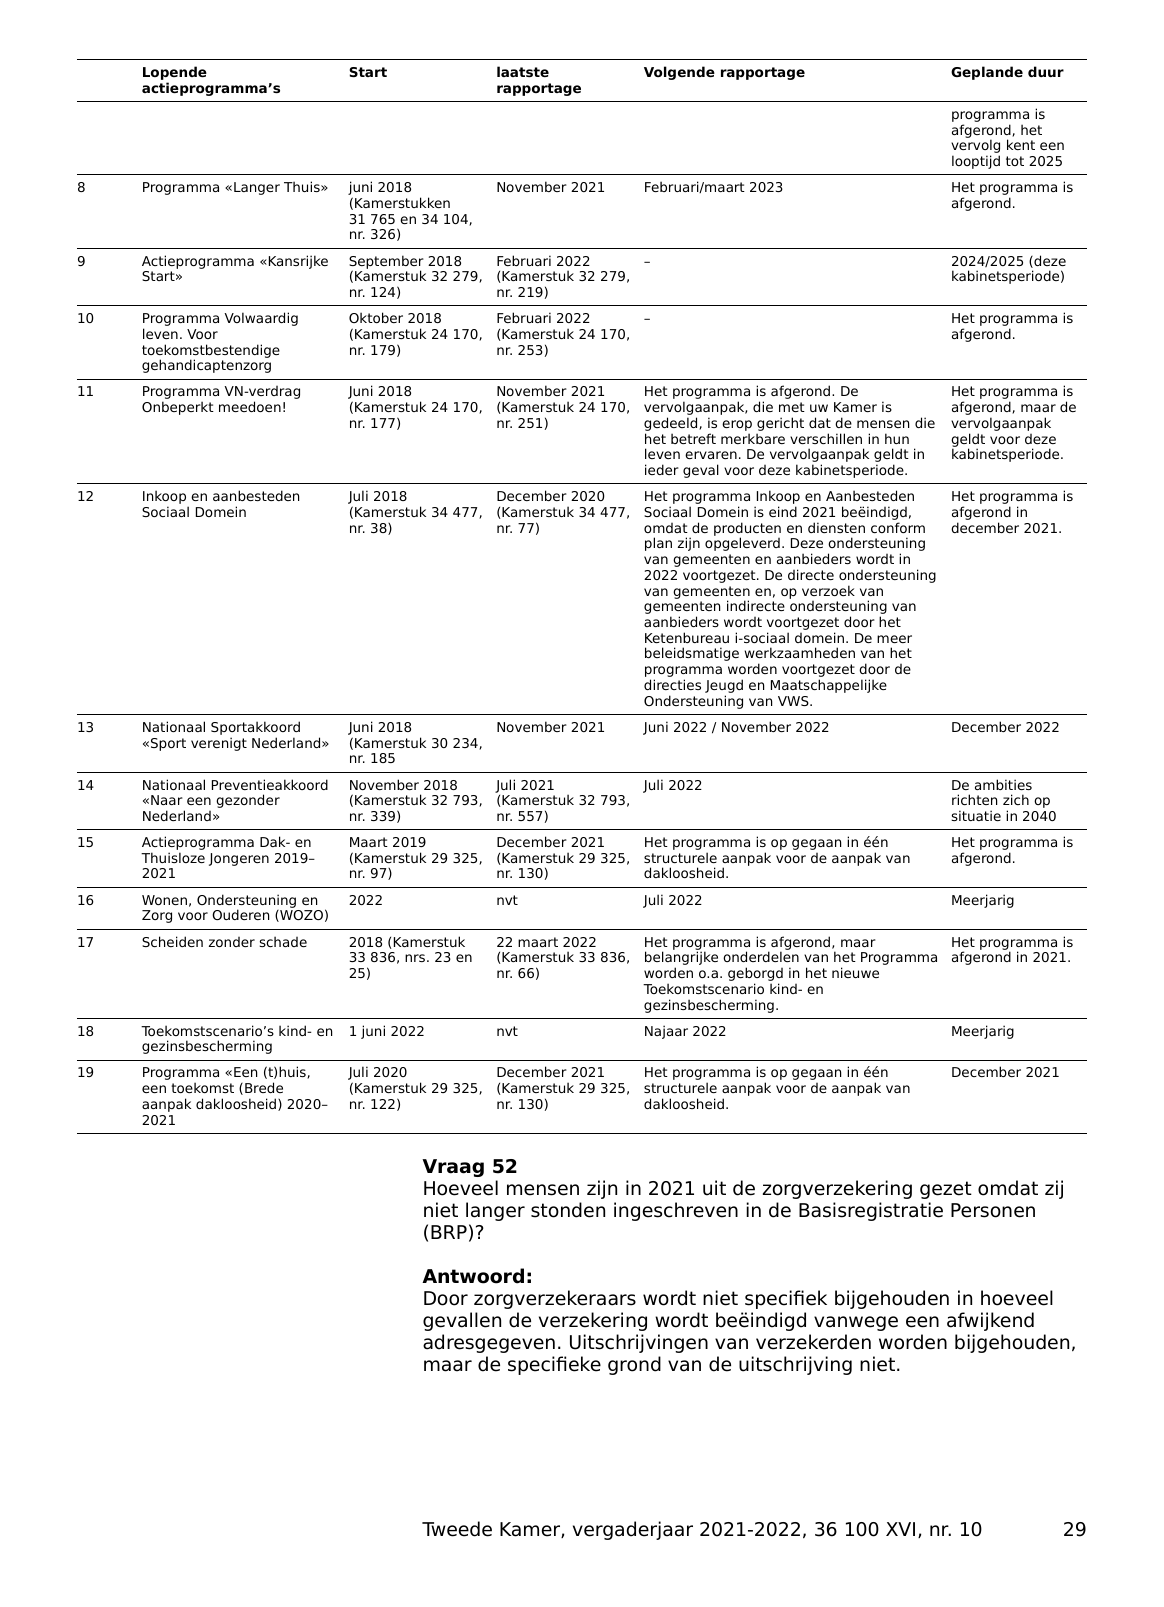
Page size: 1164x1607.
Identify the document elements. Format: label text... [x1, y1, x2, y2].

table_cell Het programma is afgerond. [945, 306, 1087, 378]
table_cell Het programma is op gegaan in één structurele aanpak voor de aanpak van dakloosheid. [638, 830, 945, 887]
table_cell De ambities richten zich op situatie in 2040 [945, 773, 1087, 829]
table_cell Het programma is afgerond, maar de vervolgaanpak geldt voor deze kabinetsperiode. [945, 380, 1087, 483]
table_cell September 2018 (Kamerstuk 32 279, nr. 124) [343, 249, 490, 305]
table_cell Inkoop en aanbesteden Sociaal Domein [136, 484, 342, 714]
subtitle Vraag 52 [422, 1156, 1087, 1178]
table_cell 13 [77, 715, 136, 772]
table_header Start [343, 60, 490, 101]
table_cell Meerjarig [945, 888, 1087, 929]
table_cell 11 [77, 380, 136, 483]
subtitle Antwoord: [422, 1266, 1087, 1288]
table_cell Juni 2022 / November 2022 [638, 715, 945, 772]
table_cell 16 [77, 888, 136, 929]
table_cell Februari 2022 (Kamerstuk 32 279, nr. 219) [490, 249, 638, 305]
table_cell December 2020 (Kamerstuk 34 477, nr. 77) [490, 484, 638, 714]
table_cell November 2021 (Kamerstuk 24 170, nr. 251) [490, 380, 638, 483]
table_cell nvt [490, 1019, 638, 1059]
table_cell Juni 2018 (Kamerstuk 30 234, nr. 185 [343, 715, 490, 772]
table_cell 12 [77, 484, 136, 714]
table_cell – [638, 249, 945, 305]
table_cell Najaar 2022 [638, 1019, 945, 1059]
table_header Volgende rapportage [638, 60, 945, 101]
table_cell juni 2018 (Kamerstukken 31 765 en 34 104, nr. 326) [343, 175, 490, 248]
table_cell Juli 2018 (Kamerstuk 34 477, nr. 38) [343, 484, 490, 714]
table_cell 18 [77, 1019, 136, 1059]
table_cell [638, 102, 945, 174]
table_cell [343, 102, 490, 174]
text Door zorgverzekeraars wordt niet specifiek bijgehouden in hoeveel gevallen de verzekering wordt beëindigd vanwege een afwijkend adresgegeven. Uitschrijvingen van verzekerden worden bijgehouden, maar de specifieke grond van de uitschrijving niet. [422, 1288, 1087, 1376]
table_cell November 2018 (Kamerstuk 32 793, nr. 339) [343, 773, 490, 829]
table_header Lopende actieprogramma’s [136, 60, 342, 101]
text Hoeveel mensen zijn in 2021 uit de zorgverzekering gezet omdat zij niet langer stonden ingeschreven in de Basisregistratie Personen (BRP)? [422, 1178, 1087, 1244]
table_cell – [638, 306, 945, 378]
table_cell Juli 2022 [638, 888, 945, 929]
table_cell Meerjarig [945, 1019, 1087, 1059]
table_cell 10 [77, 306, 136, 378]
table_cell Het programma is afgerond. De vervolgaanpak, die met uw Kamer is gedeeld, is erop gericht dat de mensen die het betreft merkbare verschillen in hun leven ervaren. De vervolgaanpak geldt in ieder geval voor deze kabinetsperiode. [638, 380, 945, 483]
table_cell Programma «Een (t)huis, een toekomst (Brede aanpak dakloosheid) 2020–2021 [136, 1061, 342, 1133]
table_header [77, 60, 136, 101]
table_cell Scheiden zonder schade [136, 930, 342, 1018]
table_cell 19 [77, 1061, 136, 1133]
table_cell December 2021 (Kamerstuk 29 325, nr. 130) [490, 1061, 638, 1133]
table_cell Februari/maart 2023 [638, 175, 945, 248]
table_cell Het programma Inkoop en Aanbesteden Sociaal Domein is eind 2021 beëindigd, omdat de producten en diensten conform plan zijn opgeleverd. Deze ondersteuning van gemeenten en aanbieders wordt in 2022 voortgezet. De directe ondersteuning van gemeenten en, op verzoek van gemeenten indirecte ondersteuning van aanbieders wordt voortgezet door het Ketenbureau i-sociaal domein. De meer beleidsmatige werkzaamheden van het programma worden voortgezet door de directies Jeugd en Maatschappelijke Ondersteuning van VWS. [638, 484, 945, 714]
table_cell Nationaal Sportakkoord «Sport verenigt Nederland» [136, 715, 342, 772]
table_cell Wonen, Ondersteuning en Zorg voor Ouderen (WOZO) [136, 888, 342, 929]
table_header laatste rapportage [490, 60, 638, 101]
table_cell 9 [77, 249, 136, 305]
table_cell Juli 2022 [638, 773, 945, 829]
table_cell 2024/2025 (deze kabinetsperiode) [945, 249, 1087, 305]
table_cell 22 maart 2022 (Kamerstuk 33 836, nr. 66) [490, 930, 638, 1018]
table_cell Toekomstscenario’s kind- en gezinsbescherming [136, 1019, 342, 1059]
table_cell Het programma is afgerond, maar belangrijke onderdelen van het Programma worden o.a. geborgd in het nieuwe Toekomstscenario kind- en gezinsbescherming. [638, 930, 945, 1018]
table_cell nvt [490, 888, 638, 929]
table_header Geplande duur [945, 60, 1087, 101]
table_cell programma is afgerond, het vervolg kent een looptijd tot 2025 [945, 102, 1087, 174]
table_cell 2018 (Kamerstuk 33 836, nrs. 23 en 25) [343, 930, 490, 1018]
table_cell [490, 102, 638, 174]
table_cell Het programma is afgerond. [945, 175, 1087, 248]
table_cell 15 [77, 830, 136, 887]
table_cell Het programma is afgerond. [945, 830, 1087, 887]
table_cell Het programma is afgerond in december 2021. [945, 484, 1087, 714]
table_cell Maart 2019 (Kamerstuk 29 325, nr. 97) [343, 830, 490, 887]
table_cell Februari 2022 (Kamerstuk 24 170, nr. 253) [490, 306, 638, 378]
table_cell 1 juni 2022 [343, 1019, 490, 1059]
table_cell December 2022 [945, 715, 1087, 772]
table_cell Het programma is op gegaan in één structurele aanpak voor de aanpak van dakloosheid. [638, 1061, 945, 1133]
table_cell November 2021 [490, 175, 638, 248]
table_cell December 2021 [945, 1061, 1087, 1133]
table_cell Programma Volwaardig leven. Voor toekomstbestendige gehandicaptenzorg [136, 306, 342, 378]
table_cell Oktober 2018 (Kamerstuk 24 170, nr. 179) [343, 306, 490, 378]
table_cell Actieprogramma «Kansrijke Start» [136, 249, 342, 305]
table_cell 14 [77, 773, 136, 829]
table_cell 8 [77, 175, 136, 248]
table_cell December 2021 (Kamerstuk 29 325, nr. 130) [490, 830, 638, 887]
table_cell Juli 2020 (Kamerstuk 29 325, nr. 122) [343, 1061, 490, 1133]
table_cell Nationaal Preventieakkoord «Naar een gezonder Nederland» [136, 773, 342, 829]
table_cell Het programma is afgerond in 2021. [945, 930, 1087, 1018]
table_cell 17 [77, 930, 136, 1018]
table_cell [136, 102, 342, 174]
table_cell Programma VN-verdrag Onbeperkt meedoen! [136, 380, 342, 483]
table_cell Juli 2021 (Kamerstuk 32 793, nr. 557) [490, 773, 638, 829]
table_cell Actieprogramma Dak- en Thuisloze Jongeren 2019–2021 [136, 830, 342, 887]
table_cell [77, 102, 136, 174]
table_cell Juni 2018 (Kamerstuk 24 170, nr. 177) [343, 380, 490, 483]
table_cell November 2021 [490, 715, 638, 772]
table_cell 2022 [343, 888, 490, 929]
table_cell Programma «Langer Thuis» [136, 175, 342, 248]
